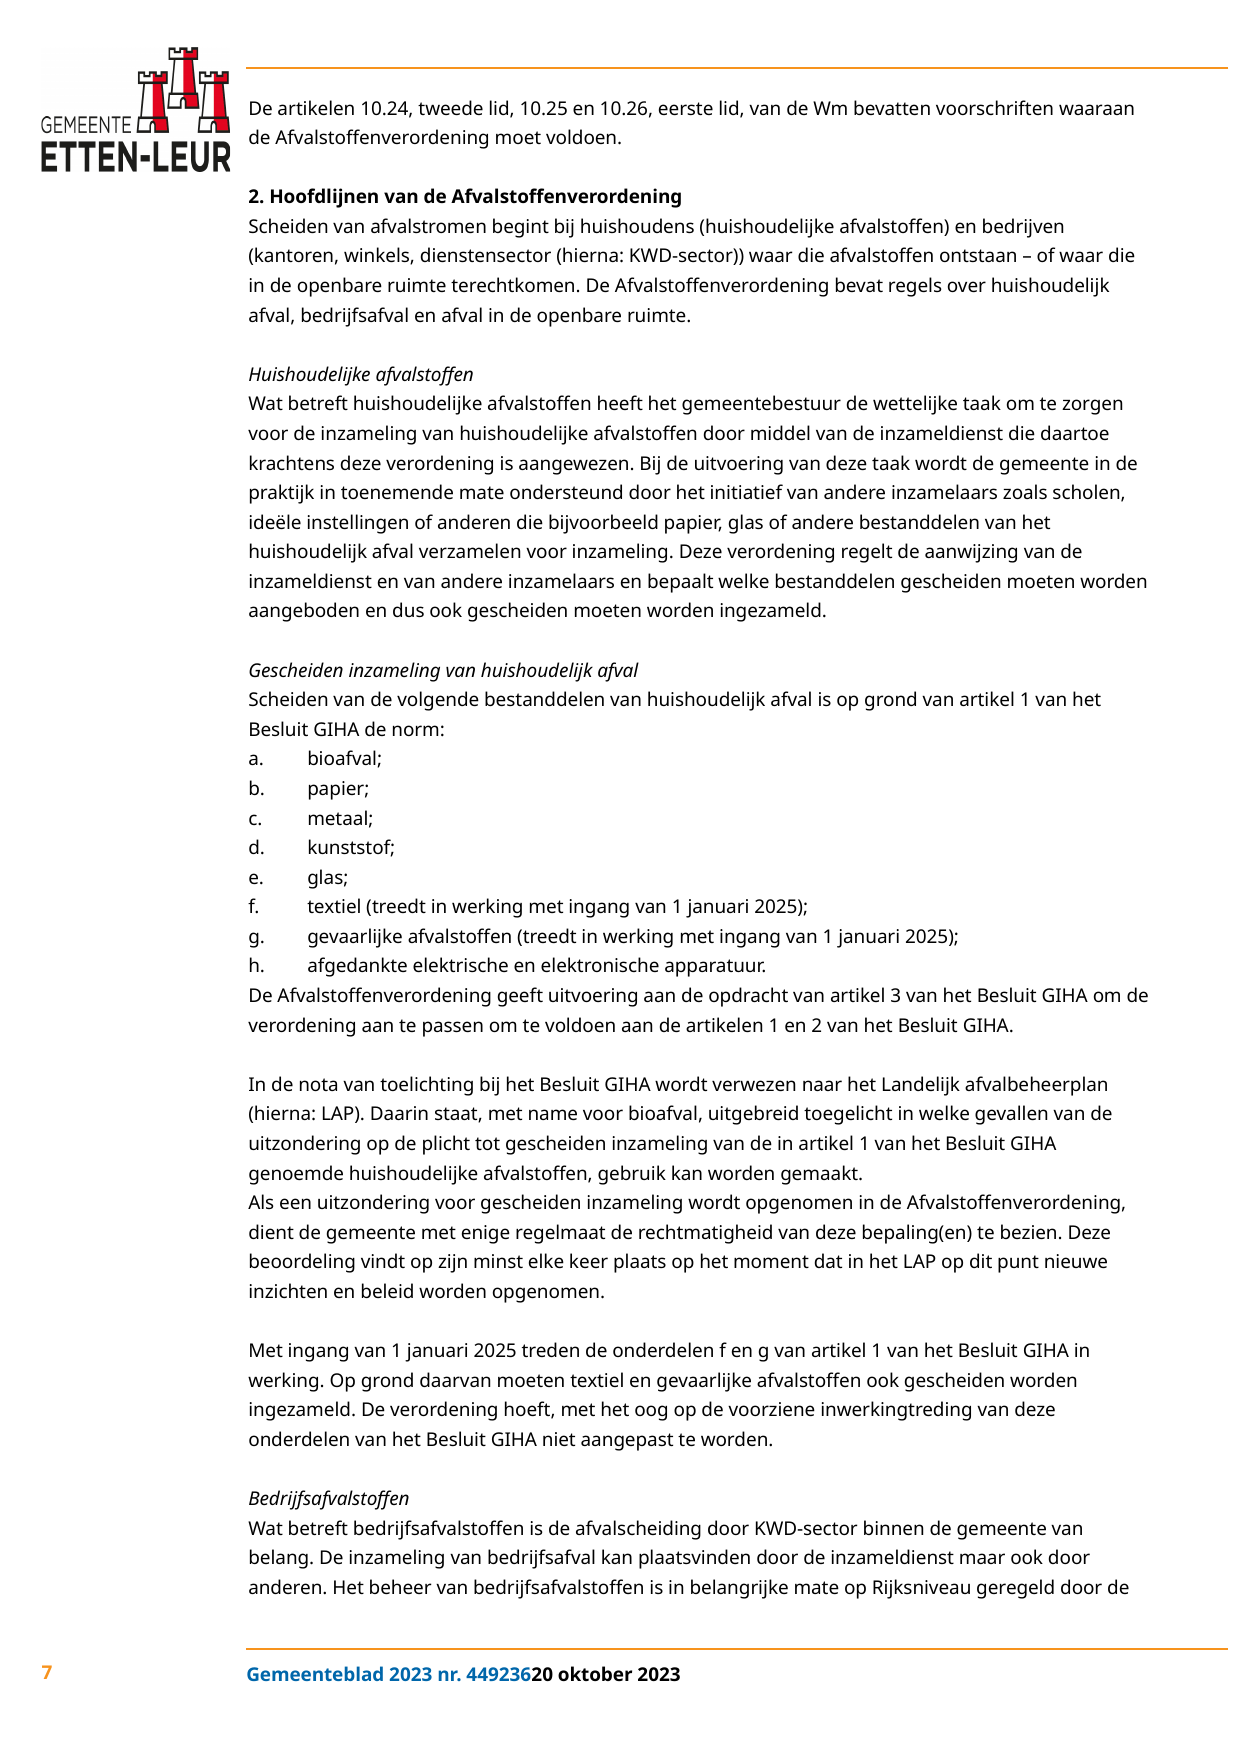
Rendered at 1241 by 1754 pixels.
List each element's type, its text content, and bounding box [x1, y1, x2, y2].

picture [41, 47, 231, 172]
list kunststof; [248, 834, 1152, 860]
list textiel (treedt in werking met ingang van 1 januari 2025); [248, 893, 1152, 919]
list gevaarlijke afvalstoffen (treedt in werking met ingang van 1 januari 2025); [248, 923, 1152, 949]
list glas; [248, 864, 1152, 890]
list papier; [248, 775, 1152, 801]
text Wat betreft bedrijfsafvalstoffen is de afvalscheiding door KWD-sector binnen de gemeente van belang. De inzameling van bedrijfsafval kan plaatsvinden door de inzameldienst maar ook door anderen. Het beheer van bedrijfsafvalstoffen is in belangrijke mate op Rijksniveau geregeld door de [248, 1515, 1152, 1600]
list bioafval; [248, 746, 1152, 771]
text Gescheiden inzameling van huishoudelijk afval [248, 657, 1152, 683]
text Scheiden van afvalstromen begint bij huishoudens (huishoudelijke afvalstoffen) en bedrijven (kantoren, winkels, dienstensector (hierna: KWD-sector)) waar die afvalstoffen ontstaan – of waar die in de openbare ruimte terechtkomen. De Afvalstoffenverordening bevat regels over huishoudelijk afval, bedrijfsafval en afval in de openbare ruimte. [248, 213, 1152, 328]
text Bedrijfsafvalstoffen [248, 1485, 1152, 1511]
text De Afvalstoffenverordening geeft uitvoering aan de opdracht van artikel 3 van het Besluit GIHA om de verordening aan te passen om te voldoen aan de artikelen 1 en 2 van het Besluit GIHA. [248, 982, 1152, 1038]
text In de nota van toelichting bij het Besluit GIHA wordt verwezen naar het Landelijk afvalbeheerplan (hierna: LAP). Daarin staat, met name voor bioafval, uitgebreid toegelicht in welke gevallen van de uitzondering op de plicht tot gescheiden inzameling van de in artikel 1 van het Besluit GIHA genoemde huishoudelijke afvalstoffen, gebruik kan worden gemaakt. [248, 1071, 1152, 1186]
text 2. Hoofdlijnen van de Afvalstoffenverordening [248, 183, 1152, 209]
list afgedankte elektrische en elektronische apparatuur. [248, 953, 1152, 978]
list metaal; [248, 805, 1152, 831]
text Huishoudelijke afvalstoffen [248, 361, 1152, 387]
text Scheiden van de volgende bestanddelen van huishoudelijk afval is op grond van artikel 1 van het Besluit GIHA de norm: [248, 686, 1152, 742]
text Als een uitzondering voor gescheiden inzameling wordt opgenomen in de Afvalstoffenverordening, dient de gemeente met enige regelmaat de rechtmatigheid van deze bepaling(en) te bezien. Deze beoordeling vindt op zijn minst elke keer plaats op het moment dat in het LAP op dit punt nieuwe inzichten en beleid worden opgenomen. [248, 1189, 1152, 1304]
text De artikelen 10.24, tweede lid, 10.25 en 10.26, eerste lid, van de Wm bevatten voorschriften waaraan de Afvalstoffenverordening moet voldoen. [248, 95, 1152, 150]
text Met ingang van 1 januari 2025 treden de onderdelen f en g van artikel 1 van het Besluit GIHA in werking. Op grond daarvan moeten textiel en gevaarlijke afvalstoffen ook gescheiden worden ingezameld. De verordening hoeft, met het oog op de voorziene inwerkingtreding van deze onderdelen van het Besluit GIHA niet aangepast te worden. [248, 1337, 1152, 1452]
text Wat betreft huishoudelijke afvalstoffen heeft het gemeentebestuur de wettelijke taak om te zorgen voor de inzameling van huishoudelijke afvalstoffen door middel van de inzameldienst die daartoe krachtens deze verordening is aangewezen. Bij de uitvoering van deze taak wordt de gemeente in de praktijk in toenemende mate ondersteund door het initiatief van andere inzamelaars zoals scholen, ideële instellingen of anderen die bijvoorbeeld papier, glas of andere bestanddelen van het huishoudelijk afval verzamelen voor inzameling. Deze verordening regelt de aanwijzing van de inzameldienst en van andere inzamelaars en bepaalt welke bestanddelen gescheiden moeten worden aangeboden en dus ook gescheiden moeten worden ingezameld. [248, 391, 1152, 623]
